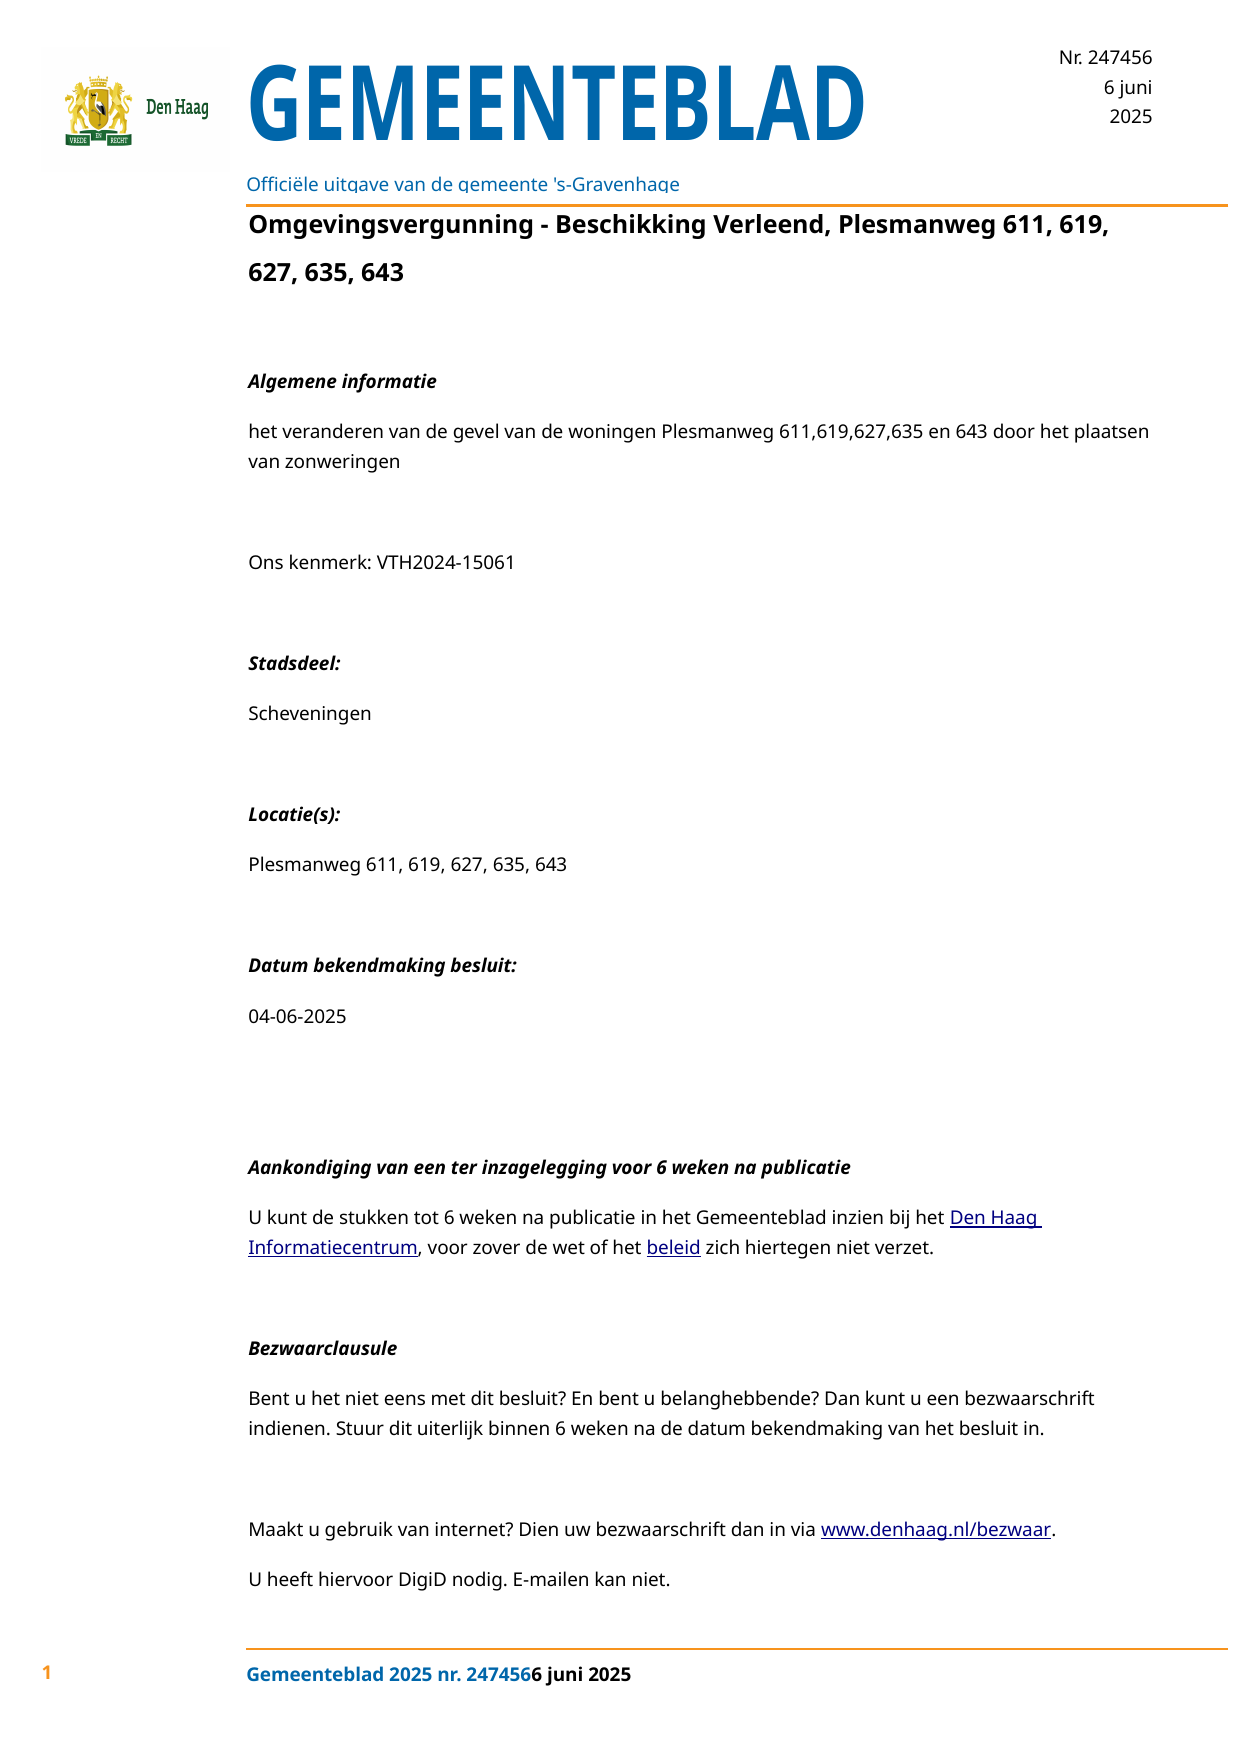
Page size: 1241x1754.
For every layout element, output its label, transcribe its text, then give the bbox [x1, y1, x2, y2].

text Stadsdeel: [248, 650, 1152, 676]
text het veranderen van de gevel van de woningen Plesmanweg 611,619,627,635 en 643 door het plaatsen van zonweringen [248, 419, 1152, 474]
text Bent u het niet eens met dit besluit? En bent u belanghebbende? Dan kunt u een bezwaarschrift indienen. Stuur dit uiterlijk binnen 6 weken na de datum bekendmaking van het besluit in. [248, 1385, 1152, 1441]
text 04-06-2025 [248, 1003, 1152, 1029]
text Datum bekendmaking besluit: [248, 952, 1152, 978]
text Aankondiging van een ter inzagelegging voor 6 weken na publicatie [248, 1154, 1152, 1180]
text Maakt u gebruik van internet? Dien uw bezwaarschrift dan in via www.denhaag.nl/bezwaar. [248, 1516, 1152, 1542]
picture [41, 47, 231, 172]
text Scheveningen [248, 700, 1152, 726]
text U kunt de stukken tot 6 weken na publicatie in het Gemeenteblad inzien bij het Den Haag Informatiecentrum, voor zover de wet of het beleid zich hiertegen niet verzet. [248, 1204, 1152, 1260]
text U heeft hiervoor DigiD nodig. E-mailen kan niet. [248, 1566, 1152, 1592]
text Bezwaarclausule [248, 1335, 1152, 1361]
text Omgevingsvergunning - Beschikking Verleend, Plesmanweg 611, 619, 627, 635, 643 [248, 207, 1152, 288]
text Locatie(s): [248, 801, 1152, 827]
text Ons kenmerk: VTH2024-15061 [248, 549, 1152, 575]
text Algemene informatie [248, 368, 1152, 394]
text Plesmanweg 611, 619, 627, 635, 643 [248, 852, 1152, 877]
